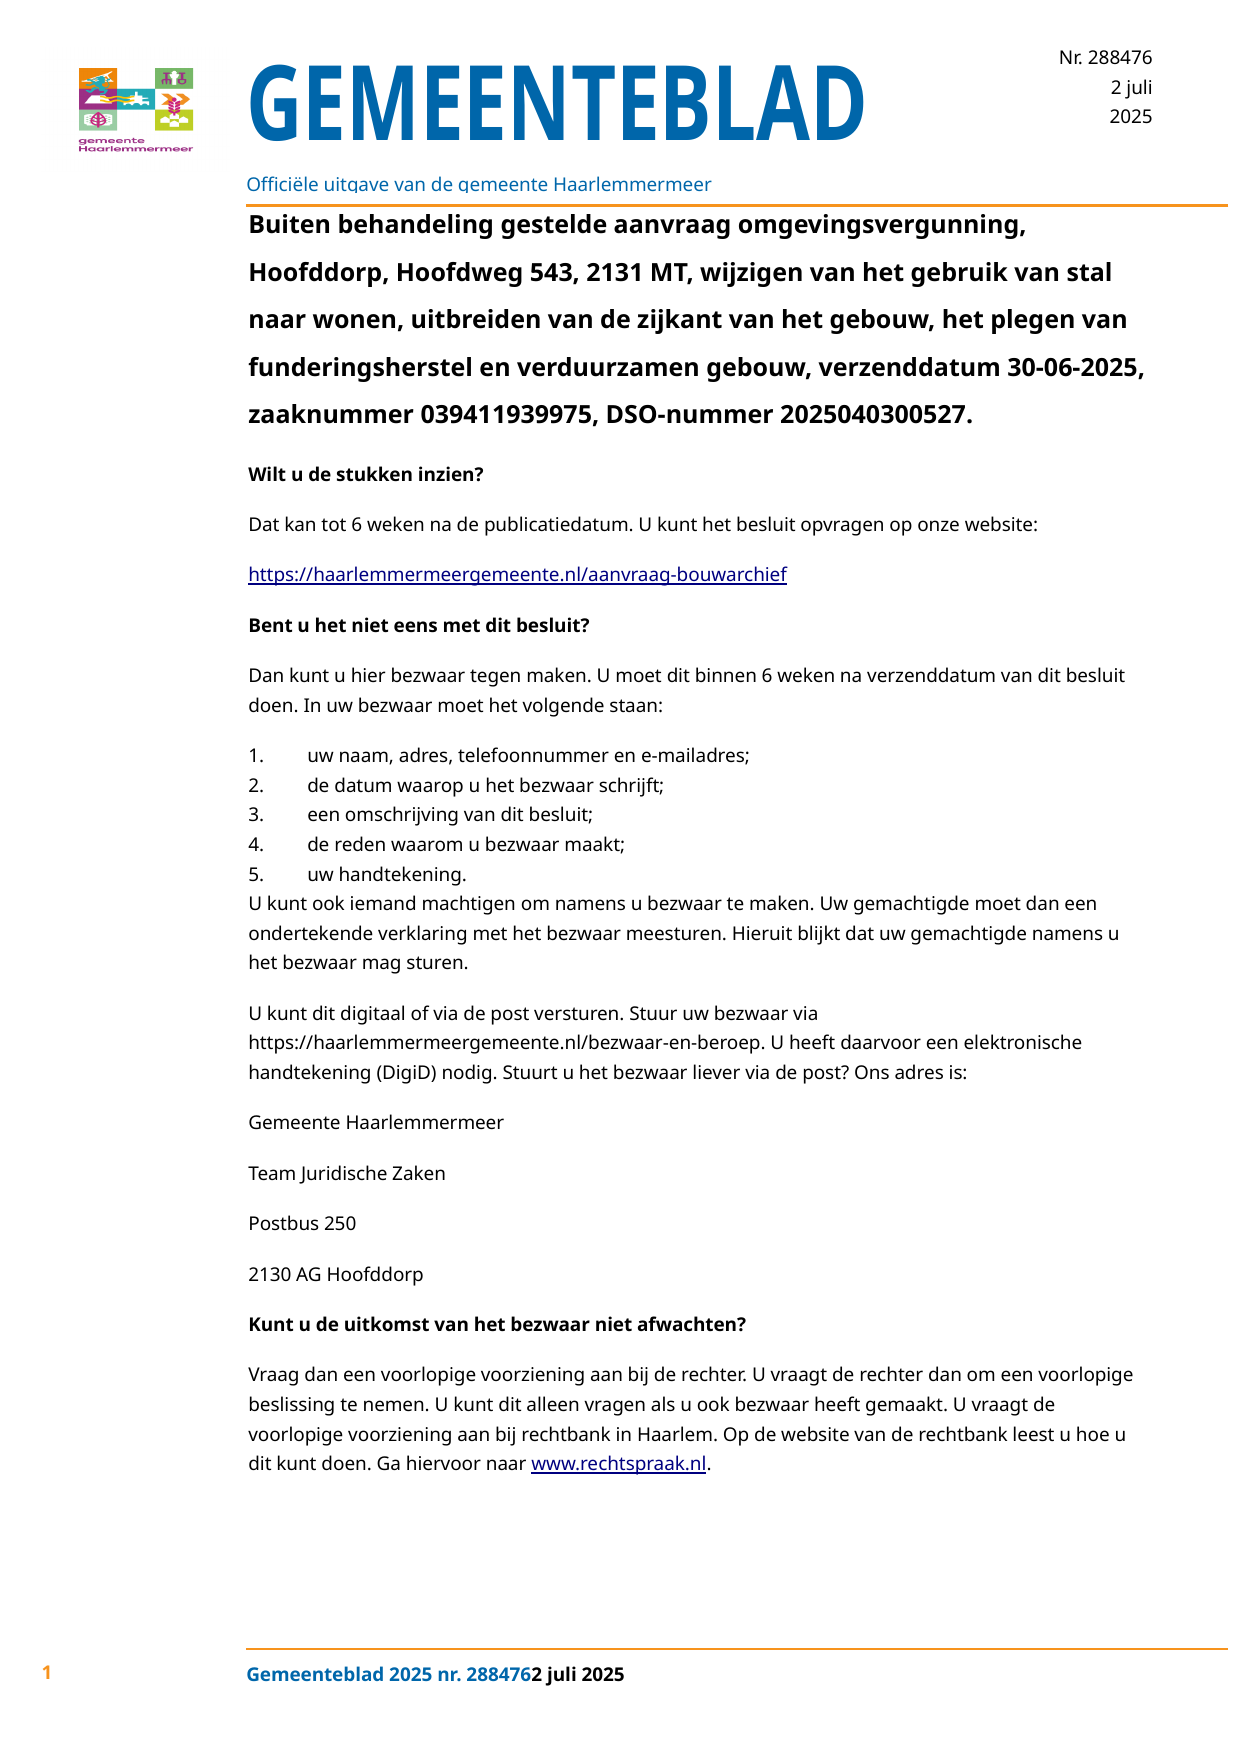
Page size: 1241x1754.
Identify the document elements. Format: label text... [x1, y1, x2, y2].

text Wilt u de stukken inzien? [248, 461, 1152, 486]
text Vraag dan een voorlopige voorziening aan bij de rechter. U vraagt de rechter dan om een voorlopige beslissing te nemen. U kunt dit alleen vragen als u ook bezwaar heeft gemaakt. U vraagt de voorlopige voorziening aan bij rechtbank in Haarlem. Op de website van de rechtbank leest u hoe u dit kunt doen. Ga hiervoor naar www.rechtspraak.nl. [248, 1362, 1152, 1476]
text U kunt ook iemand machtigen om namens u bezwaar te maken. Uw gemachtigde moet dan een ondertekende verklaring met het bezwaar meesturen. Hieruit blijkt dat uw gemachtigde namens u het bezwaar mag sturen. [248, 890, 1152, 975]
list een omschrijving van dit besluit; [248, 802, 1152, 827]
text 2130 AG Hoofddorp [248, 1261, 1152, 1286]
picture [41, 47, 231, 172]
text Buiten behandeling gestelde aanvraag omgevingsvergunning, Hoofddorp, Hoofdweg 543, 2131 MT, wijzigen van het gebruik van stal naar wonen, uitbreiden van de zijkant van het gebouw, het plegen van funderingsherstel en verduurzamen gebouw, verzenddatum 30-06-2025, zaaknummer 039411939975, DSO-nummer 2025040300527. [248, 207, 1152, 431]
text Bent u het niet eens met dit besluit? [248, 612, 1152, 638]
list de datum waarop u het bezwaar schrijft; [248, 772, 1152, 798]
text Postbus 250 [248, 1210, 1152, 1236]
text Kunt u de uitkomst van het bezwaar niet afwachten? [248, 1311, 1152, 1337]
text U kunt dit digitaal of via de post versturen. Stuur uw bezwaar via https://haarlemmermeergemeente.nl/bezwaar-en-beroep. U heeft daarvoor een elektronische handtekening (DigiD) nodig. Stuurt u het bezwaar liever via de post? Ons adres is: [248, 1000, 1152, 1085]
text Team Juridische Zaken [248, 1160, 1152, 1186]
list de reden waarom u bezwaar maakt; [248, 831, 1152, 857]
text Dan kunt u hier bezwaar tegen maken. U moet dit binnen 6 weken na verzenddatum van dit besluit doen. In uw bezwaar moet het volgende staan: [248, 662, 1152, 718]
text Dat kan tot 6 weken na de publicatiedatum. U kunt het besluit opvragen op onze website: [248, 511, 1152, 537]
list uw naam, adres, telefoonnummer en e-mailadres; [248, 742, 1152, 768]
text https://haarlemmermeergemeente.nl/aanvraag-bouwarchief [248, 562, 1152, 587]
list uw handtekening. [248, 861, 1152, 886]
text Gemeente Haarlemmermeer [248, 1109, 1152, 1135]
